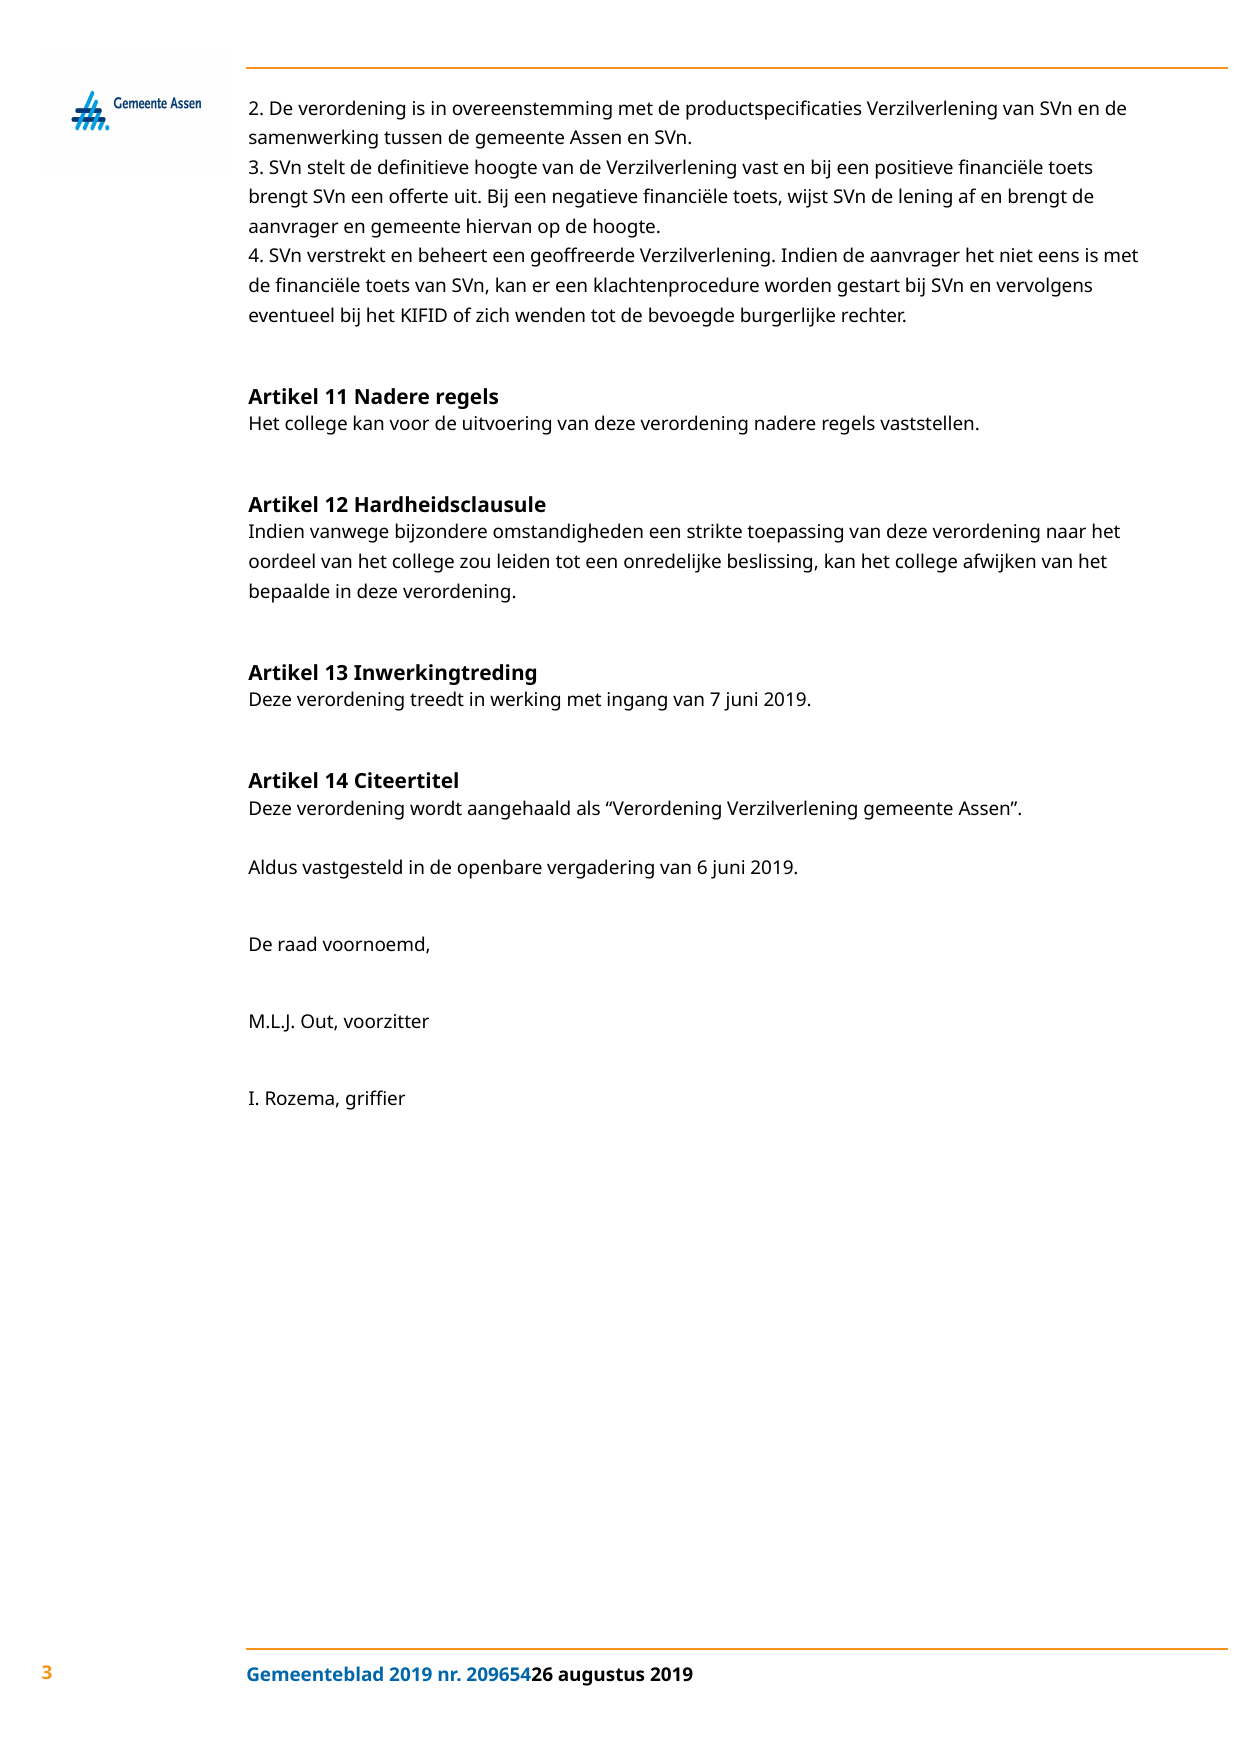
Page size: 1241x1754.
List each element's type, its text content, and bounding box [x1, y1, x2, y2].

text 2. De verordening is in overeenstemming met de productspecificaties Verzilverlening van SVn en de samenwerking tussen de gemeente Assen en SVn. [248, 95, 1152, 150]
text I. Rozema, griffier [248, 1086, 1152, 1111]
text Aldus vastgesteld in de openbare vergadering van 6 juni 2019. [248, 854, 1152, 880]
text De raad voornoemd, [248, 931, 1152, 957]
text Artikel 12 Hardheidsclausule [248, 490, 1152, 519]
text Het college kan voor de uitvoering van deze verordening nadere regels vaststellen. [248, 410, 1152, 436]
text Artikel 11 Nadere regels [248, 382, 1152, 410]
text Deze verordening treedt in werking met ingang van 7 juni 2019. [248, 686, 1152, 712]
text Artikel 14 Citeertitel [248, 766, 1152, 795]
text Deze verordening wordt aangehaald als “Verordening Verzilverlening gemeente Assen”. [248, 795, 1152, 821]
picture [41, 47, 231, 172]
text 4. SVn verstrekt en beheert een geoffreerde Verzilverlening. Indien de aanvrager het niet eens is met de financiële toets van SVn, kan er een klachtenprocedure worden gestart bij SVn en vervolgens eventueel bij het KIFID of zich wenden tot de bevoegde burgerlijke rechter. [248, 243, 1152, 328]
text 3. SVn stelt de definitieve hoogte van de Verzilverlening vast en bij een positieve financiële toets brengt SVn een offerte uit. Bij een negatieve financiële toets, wijst SVn de lening af en brengt de aanvrager en gemeente hiervan op de hoogte. [248, 154, 1152, 239]
text M.L.J. Out, voorzitter [248, 1008, 1152, 1034]
text Artikel 13 Inwerkingtreding [248, 658, 1152, 686]
text Indien vanwege bijzondere omstandigheden een strikte toepassing van deze verordening naar het oordeel van het college zou leiden tot een onredelijke beslissing, kan het college afwijken van het bepaalde in deze verordening. [248, 519, 1152, 604]
